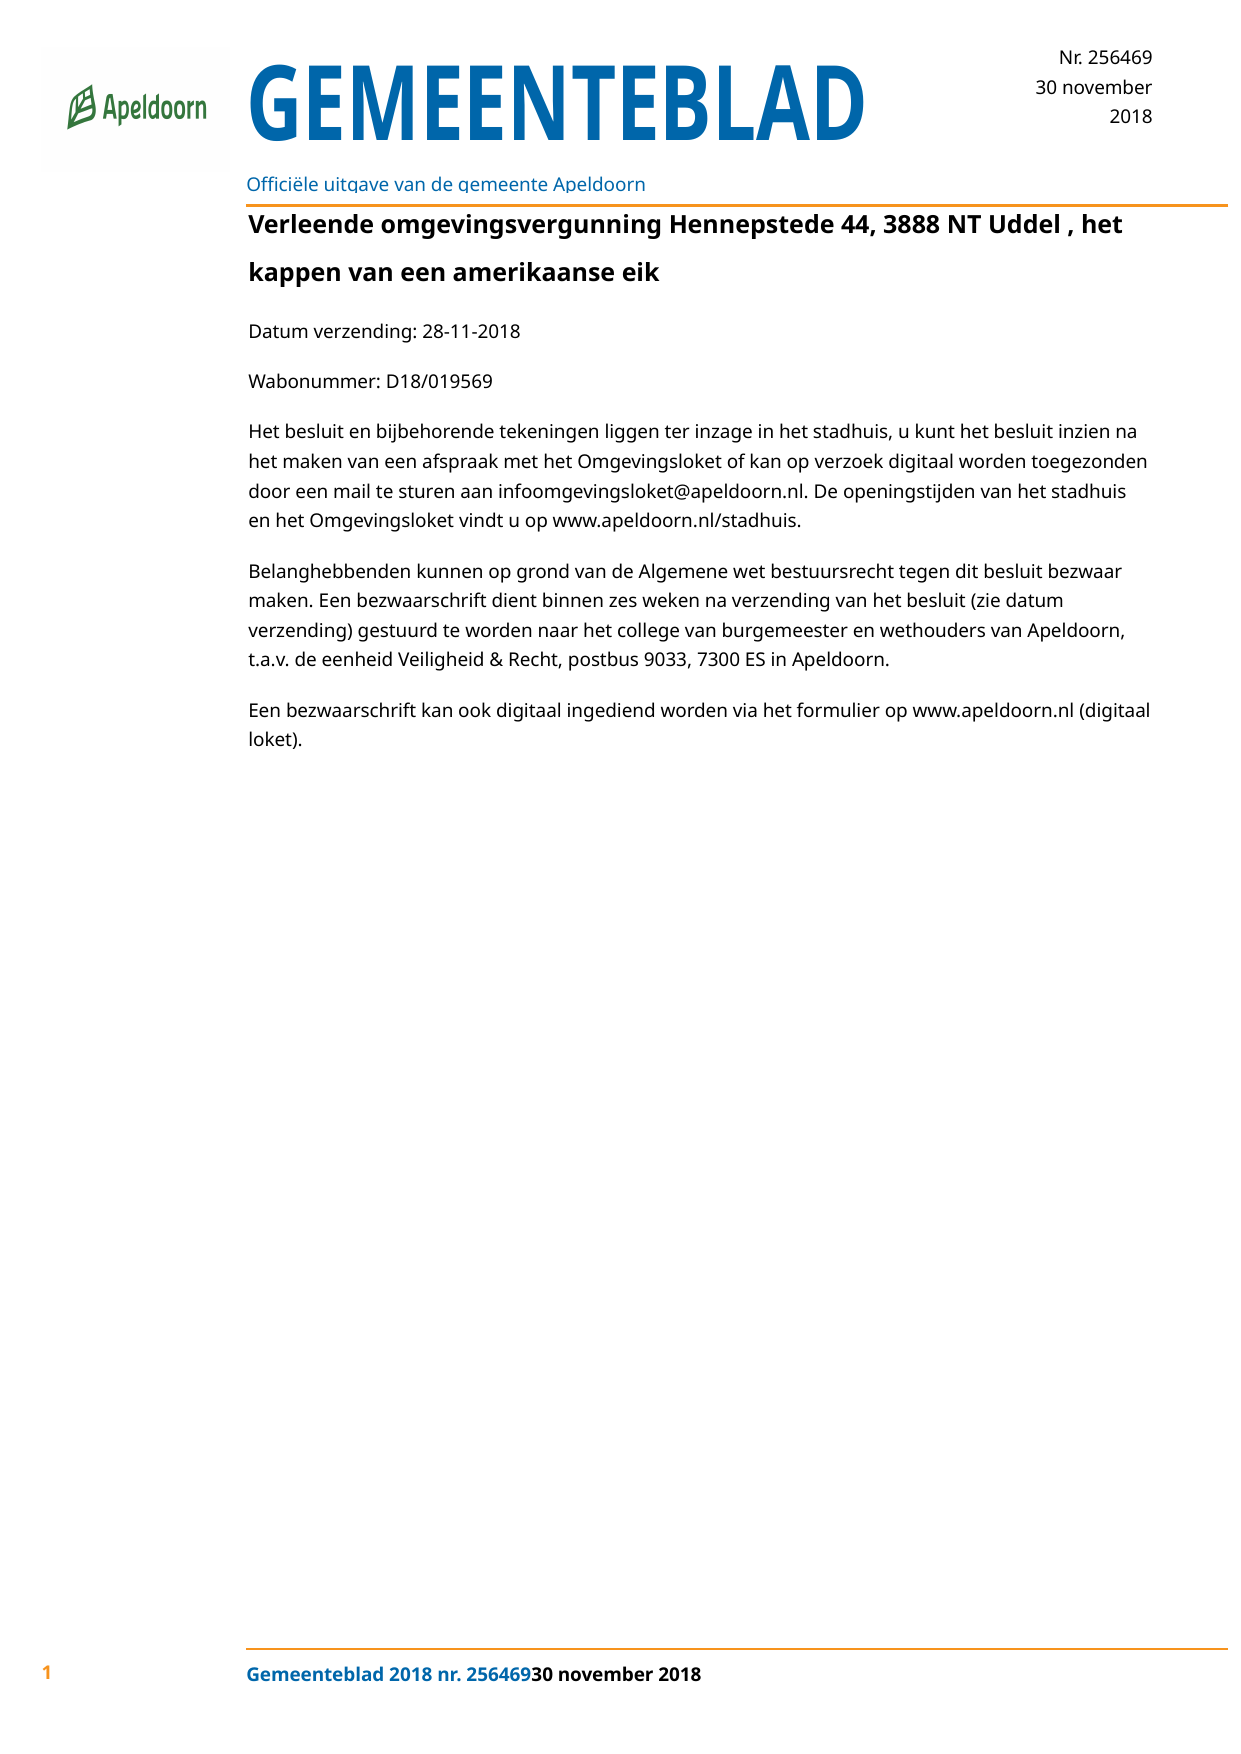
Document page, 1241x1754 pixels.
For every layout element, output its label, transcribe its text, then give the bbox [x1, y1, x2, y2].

text Het besluit en bijbehorende tekeningen liggen ter inzage in het stadhuis, u kunt het besluit inzien na het maken van een afspraak met het Omgevingsloket of kan op verzoek digitaal worden toegezonden door een mail te sturen aan infoomgevingsloket@apeldoorn.nl. De openingstijden van het stadhuis en het Omgevingsloket vindt u op www.apeldoorn.nl/stadhuis. [248, 419, 1152, 533]
text Verleende omgevingsvergunning Hennepstede 44, 3888 NT Uddel , het kappen van een amerikaanse eik [248, 207, 1152, 288]
text Een bezwaarschrift kan ook digitaal ingediend worden via het formulier op www.apeldoorn.nl (digitaal loket). [248, 697, 1152, 752]
text Belanghebbenden kunnen op grond van de Algemene wet bestuursrecht tegen dit besluit bezwaar maken. Een bezwaarschrift dient binnen zes weken na verzending van het besluit (zie datum verzending) gestuurd te worden naar het college van burgemeester en wethouders van Apeldoorn, t.a.v. de eenheid Veiligheid & Recht, postbus 9033, 7300 ES in Apeldoorn. [248, 558, 1152, 672]
text Datum verzending: 28-11-2018 [248, 318, 1152, 344]
text Wabonummer: D18/019569 [248, 368, 1152, 394]
picture [41, 47, 231, 172]
